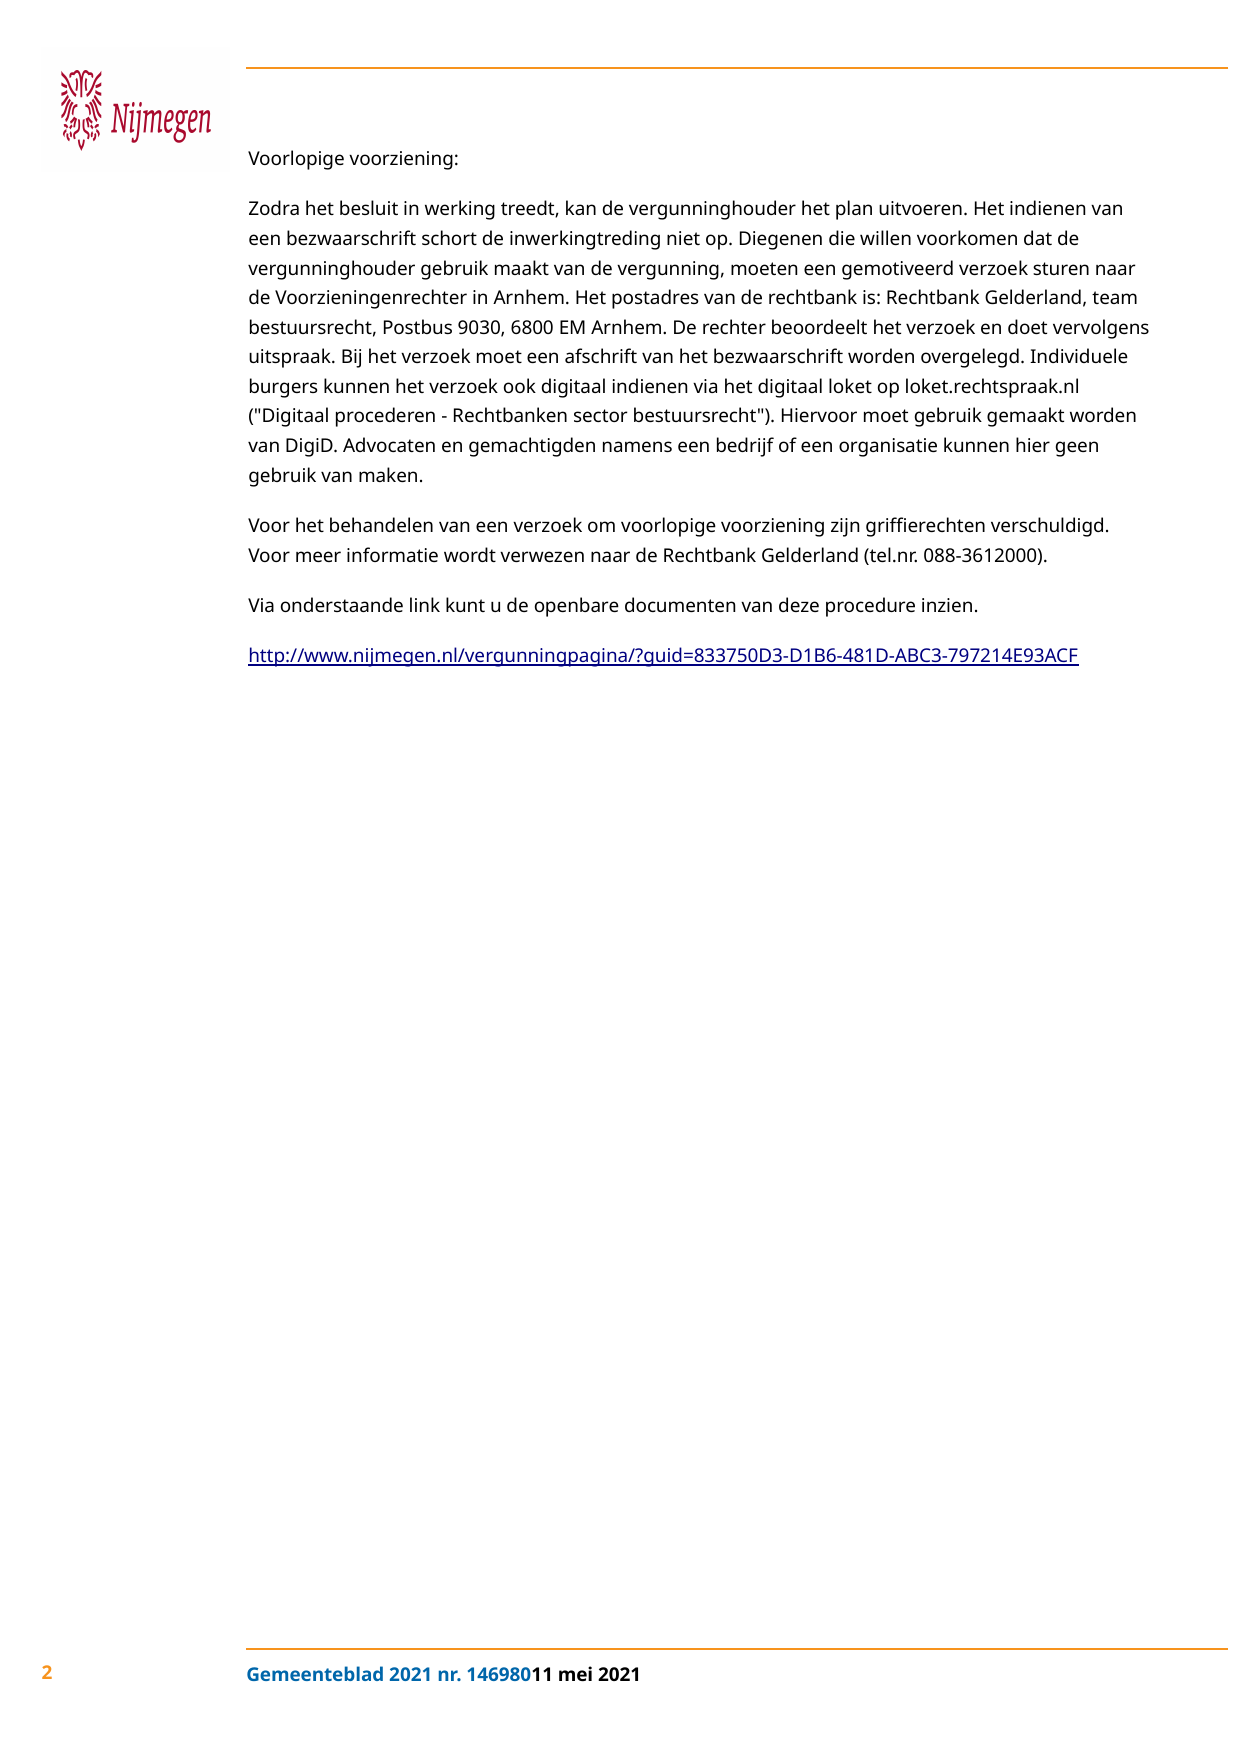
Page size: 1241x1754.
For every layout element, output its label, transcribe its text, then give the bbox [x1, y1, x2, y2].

text Voor het behandelen van een verzoek om voorlopige voorziening zijn griffierechten verschuldigd. Voor meer informatie wordt verwezen naar de Rechtbank Gelderland (tel.nr. 088-3612000). [248, 512, 1152, 568]
text Zodra het besluit in werking treedt, kan de vergunninghouder het plan uitvoeren. Het indienen van een bezwaarschrift schort de inwerkingtreding niet op. Diegenen die willen voorkomen dat de vergunninghouder gebruik maakt van de vergunning, moeten een gemotiveerd verzoek sturen naar de Voorzieningenrechter in Arnhem. Het postadres van de rechtbank is: Rechtbank Gelderland, team bestuursrecht, Postbus 9030, 6800 EM Arnhem. De rechter beoordeelt het verzoek en doet vervolgens uitspraak. Bij het verzoek moet een afschrift van het bezwaarschrift worden overgelegd. Individuele burgers kunnen het verzoek ook digitaal indienen via het digitaal loket op loket.rechtspraak.nl ("Digitaal procederen - Rechtbanken sector bestuursrecht"). Hiervoor moet gebruik gemaakt worden van DigiD. Advocaten en gemachtigden namens een bedrijf of een organisatie kunnen hier geen gebruik van maken. [248, 196, 1152, 488]
text Voorlopige voorziening: [248, 145, 1152, 171]
text http://www.nijmegen.nl/vergunningpagina/?guid=833750D3-D1B6-481D-ABC3-797214E93ACF [248, 643, 1152, 668]
text Via onderstaande link kunt u de openbare documenten van deze procedure inzien. [248, 592, 1152, 618]
picture [41, 47, 231, 172]
